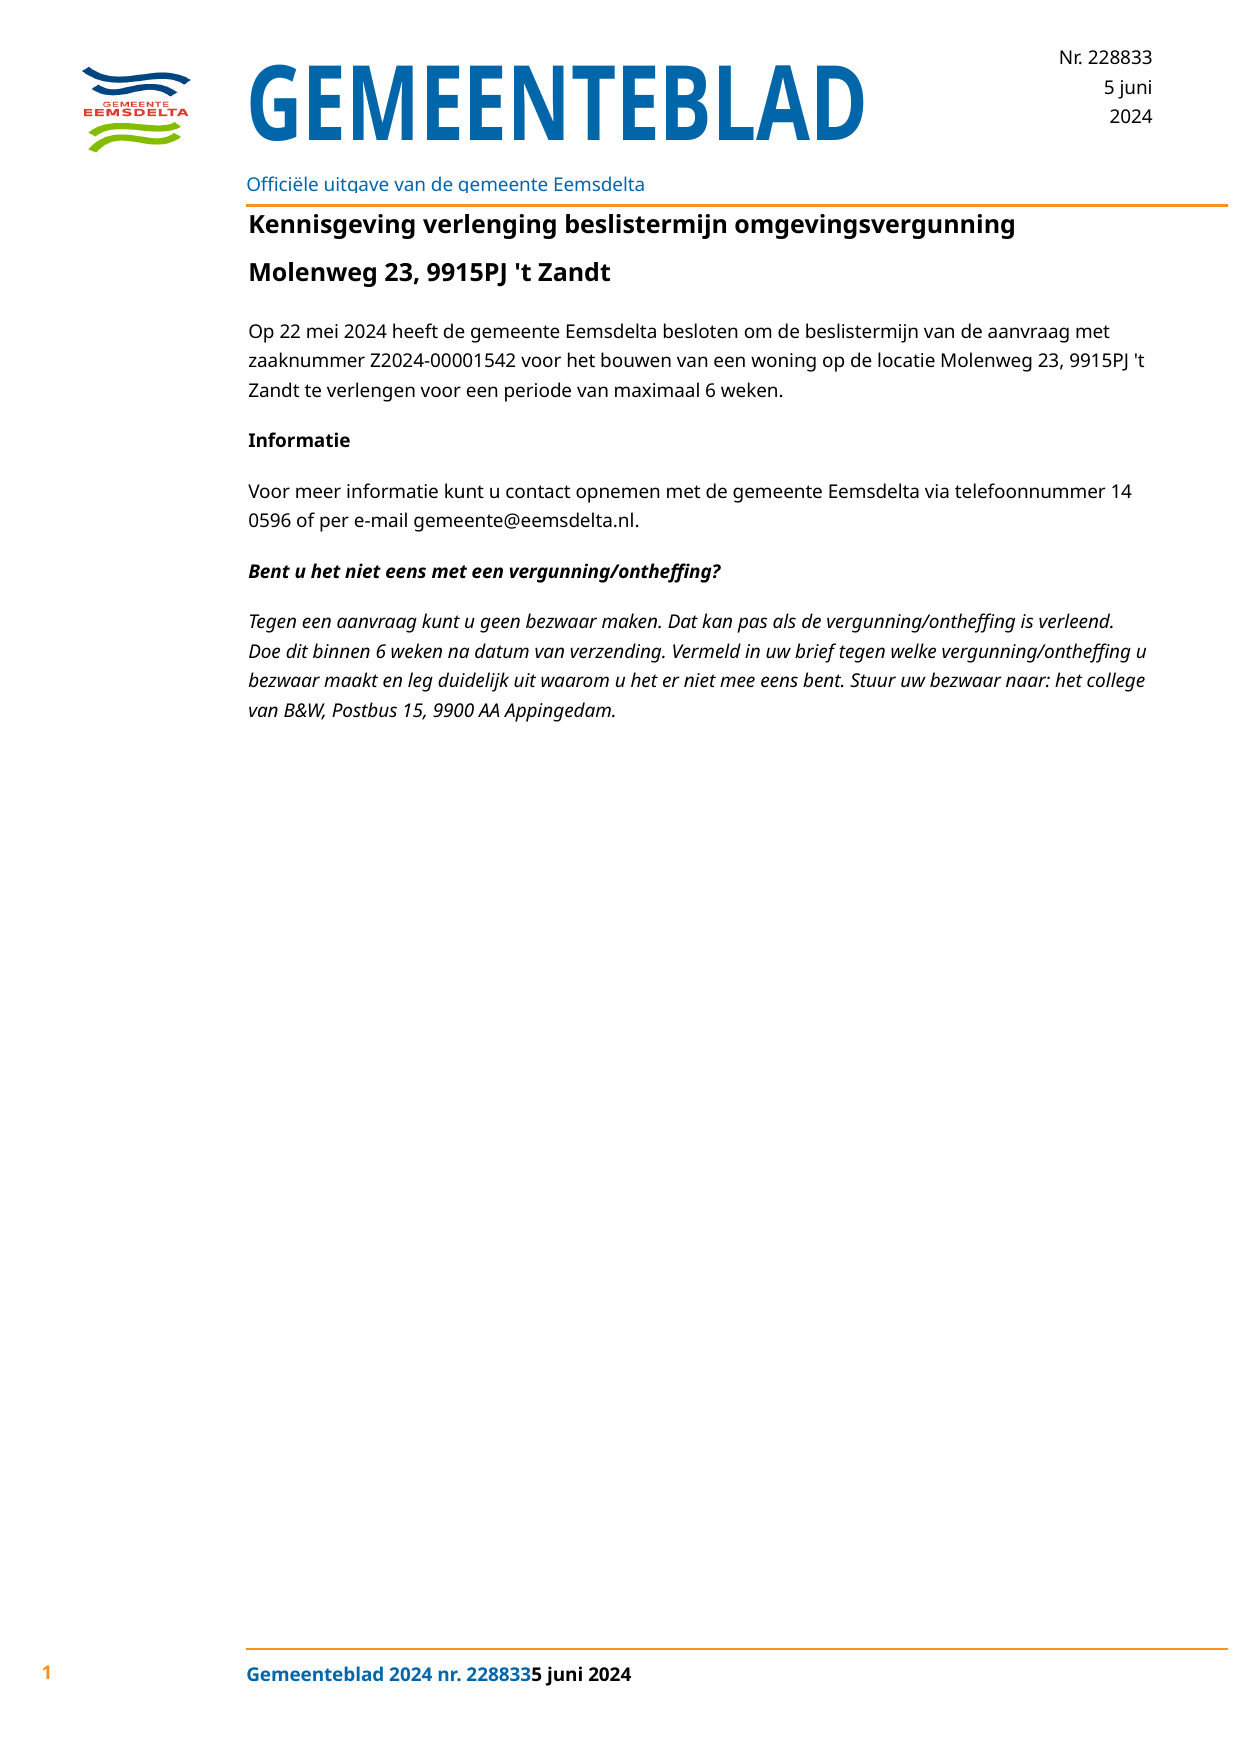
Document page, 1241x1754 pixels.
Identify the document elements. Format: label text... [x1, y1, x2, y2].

text Voor meer informatie kunt u contact opnemen met de gemeente Eemsdelta via telefoonnummer 14 0596 of per e-mail gemeente@eemsdelta.nl. [248, 478, 1152, 533]
text Bent u het niet eens met een vergunning/ontheffing? [248, 558, 1152, 584]
text Op 22 mei 2024 heeft de gemeente Eemsdelta besloten om de beslistermijn van de aanvraag met zaaknummer Z2024-00001542 voor het bouwen van een woning op de locatie Molenweg 23, 9915PJ 't Zandt te verlengen voor een periode van maximaal 6 weken. [248, 318, 1152, 403]
text Tegen een aanvraag kunt u geen bezwaar maken. Dat kan pas als de vergunning/ontheffing is verleend. Doe dit binnen 6 weken na datum van verzending. Vermeld in uw brief tegen welke vergunning/ontheffing u bezwaar maakt en leg duidelijk uit waarom u het er niet mee eens bent. Stuur uw bezwaar naar: het college van B&W, Postbus 15, 9900 AA Appingedam. [248, 608, 1152, 723]
picture [41, 47, 231, 172]
text Kennisgeving verlenging beslistermijn omgevingsvergunning Molenweg 23, 9915PJ 't Zandt [248, 207, 1152, 288]
text Informatie [248, 427, 1152, 453]
